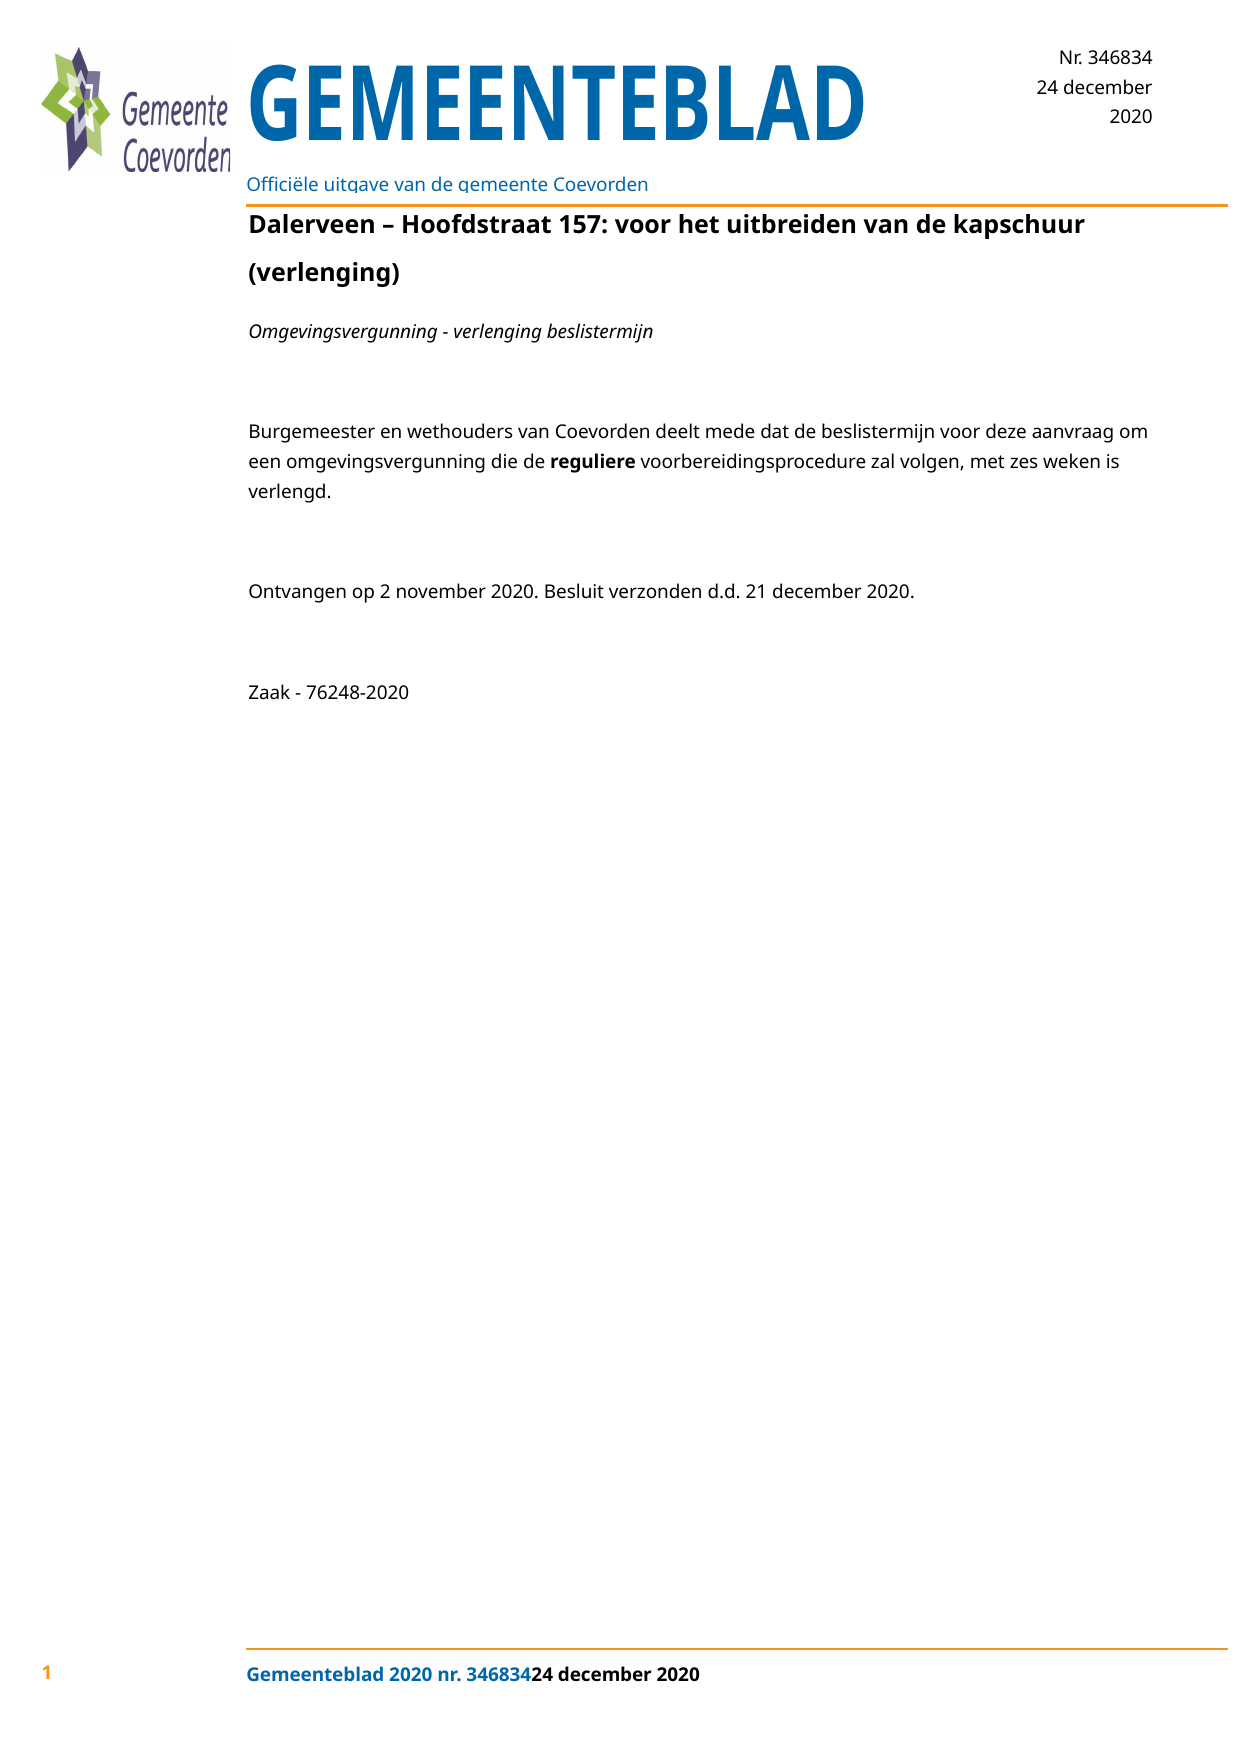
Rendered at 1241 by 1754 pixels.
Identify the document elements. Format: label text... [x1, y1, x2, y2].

text Zaak - 76248-2020 [248, 679, 1152, 705]
text Dalerveen – Hoofdstraat 157: voor het uitbreiden van de kapschuur (verlenging) [248, 207, 1152, 288]
text Ontvangen op 2 november 2020. Besluit verzonden d.d. 21 december 2020. [248, 579, 1152, 604]
picture [41, 47, 231, 172]
text Burgemeester en wethouders van Coevorden deelt mede dat de beslistermijn voor deze aanvraag om een omgevingsvergunning die de reguliere voorbereidingsprocedure zal volgen, met zes weken is verlengd. [248, 419, 1152, 504]
text Omgevingsvergunning - verlenging beslistermijn [248, 318, 1152, 344]
